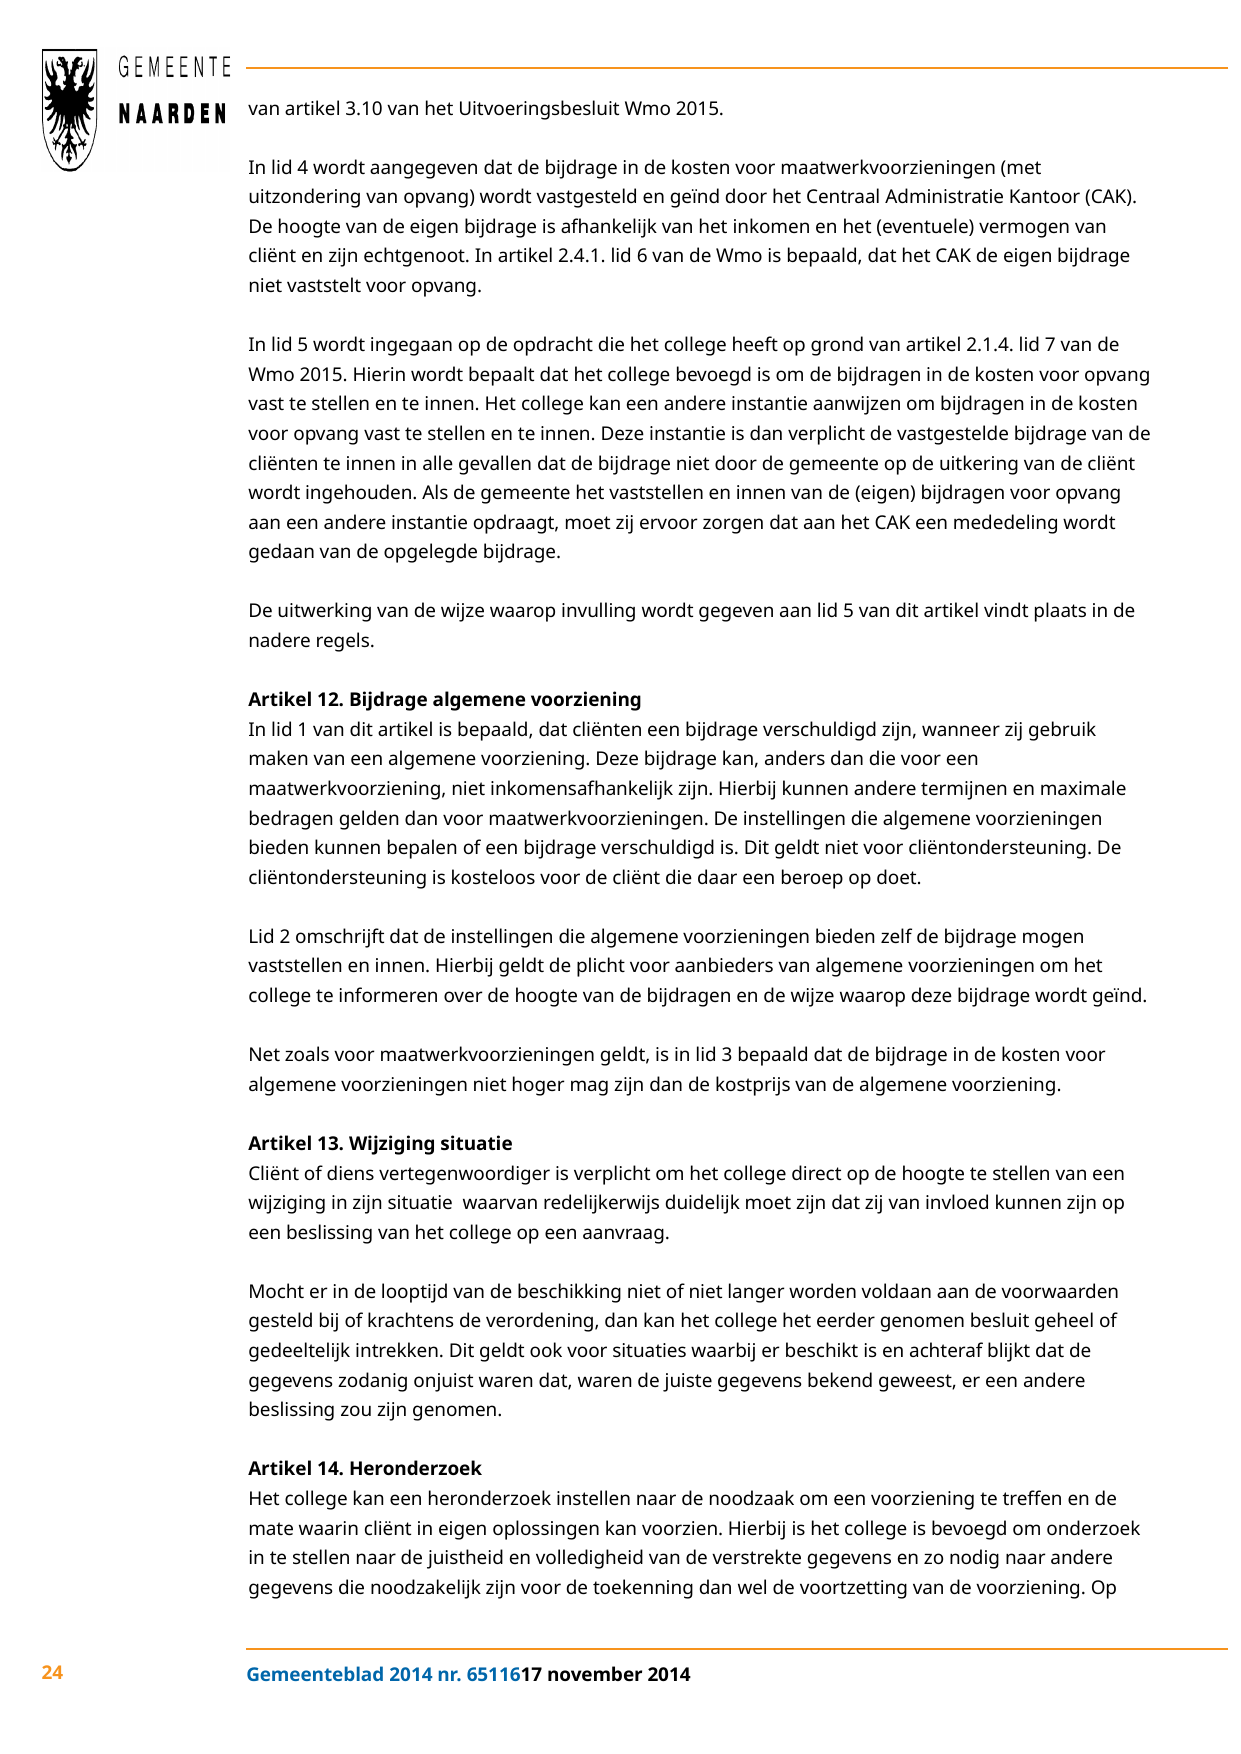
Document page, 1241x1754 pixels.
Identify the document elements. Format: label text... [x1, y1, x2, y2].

text Artikel 14. Heronderzoek [248, 1456, 1152, 1481]
text Het college kan een heronderzoek instellen naar de noodzaak om een voorziening te treffen en de mate waarin cliënt in eigen oplossingen kan voorzien. Hierbij is het college is bevoegd om onderzoek in te stellen naar de juistheid en volledigheid van de verstrekte gegevens en zo nodig naar andere gegevens die noodzakelijk zijn voor de toekenning dan wel de voortzetting van de voorziening. Op [248, 1485, 1152, 1600]
text Net zoals voor maatwerkvoorzieningen geldt, is in lid 3 bepaald dat de bijdrage in de kosten voor algemene voorzieningen niet hoger mag zijn dan de kostprijs van de algemene voorziening. [248, 1041, 1152, 1097]
text In lid 1 van dit artikel is bepaald, dat cliënten een bijdrage verschuldigd zijn, wanneer zij gebruik maken van een algemene voorziening. Deze bijdrage kan, anders dan die voor een maatwerkvoorziening, niet inkomensafhankelijk zijn. Hierbij kunnen andere termijnen en maximale bedragen gelden dan voor maatwerkvoorzieningen. De instellingen die algemene voorzieningen bieden kunnen bepalen of een bijdrage verschuldigd is. Dit geldt niet voor cliëntondersteuning. De cliëntondersteuning is kosteloos voor de cliënt die daar een beroep op doet. [248, 716, 1152, 890]
text Artikel 12. Bijdrage algemene voorziening [248, 686, 1152, 712]
text Cliënt of diens vertegenwoordiger is verplicht om het college direct op de hoogte te stellen van een wijziging in zijn situatie waarvan redelijkerwijs duidelijk moet zijn dat zij van invloed kunnen zijn op een beslissing van het college op een aanvraag. [248, 1160, 1152, 1245]
text In lid 5 wordt ingegaan op de opdracht die het college heeft op grond van artikel 2.1.4. lid 7 van de Wmo 2015. Hierin wordt bepaalt dat het college bevoegd is om de bijdragen in de kosten voor opvang vast te stellen en te innen. Het college kan een andere instantie aanwijzen om bijdragen in de kosten voor opvang vast te stellen en te innen. Deze instantie is dan verplicht de vastgestelde bijdrage van de cliënten te innen in alle gevallen dat de bijdrage niet door de gemeente op de uitkering van de cliënt wordt ingehouden. Als de gemeente het vaststellen en innen van de (eigen) bijdragen voor opvang aan een andere instantie opdraagt, moet zij ervoor zorgen dat aan het CAK een mededeling wordt gedaan van de opgelegde bijdrage. [248, 331, 1152, 564]
text De uitwerking van de wijze waarop invulling wordt gegeven aan lid 5 van dit artikel vindt plaats in de nadere regels. [248, 598, 1152, 653]
text Lid 2 omschrijft dat de instellingen die algemene voorzieningen bieden zelf de bijdrage mogen vaststellen en innen. Hierbij geldt de plicht voor aanbieders van algemene voorzieningen om het college te informeren over de hoogte van de bijdragen en de wijze waarop deze bijdrage wordt geïnd. [248, 923, 1152, 1008]
picture [41, 47, 231, 172]
text Artikel 13. Wijziging situatie [248, 1130, 1152, 1156]
text van artikel 3.10 van het Uitvoeringsbesluit Wmo 2015. [248, 95, 1152, 121]
text Mocht er in de looptijd van de beschikking niet of niet langer worden voldaan aan de voorwaarden gesteld bij of krachtens de verordening, dan kan het college het eerder genomen besluit geheel of gedeeltelijk intrekken. Dit geldt ook voor situaties waarbij er beschikt is en achteraf blijkt dat de gegevens zodanig onjuist waren dat, waren de juiste gegevens bekend geweest, er een andere beslissing zou zijn genomen. [248, 1278, 1152, 1422]
text In lid 4 wordt aangegeven dat de bijdrage in de kosten voor maatwerkvoorzieningen (met uitzondering van opvang) wordt vastgesteld en geïnd door het Centraal Administratie Kantoor (CAK). De hoogte van de eigen bijdrage is afhankelijk van het inkomen en het (eventuele) vermogen van cliënt en zijn echtgenoot. In artikel 2.4.1. lid 6 van de Wmo is bepaald, dat het CAK de eigen bijdrage niet vaststelt voor opvang. [248, 154, 1152, 298]
